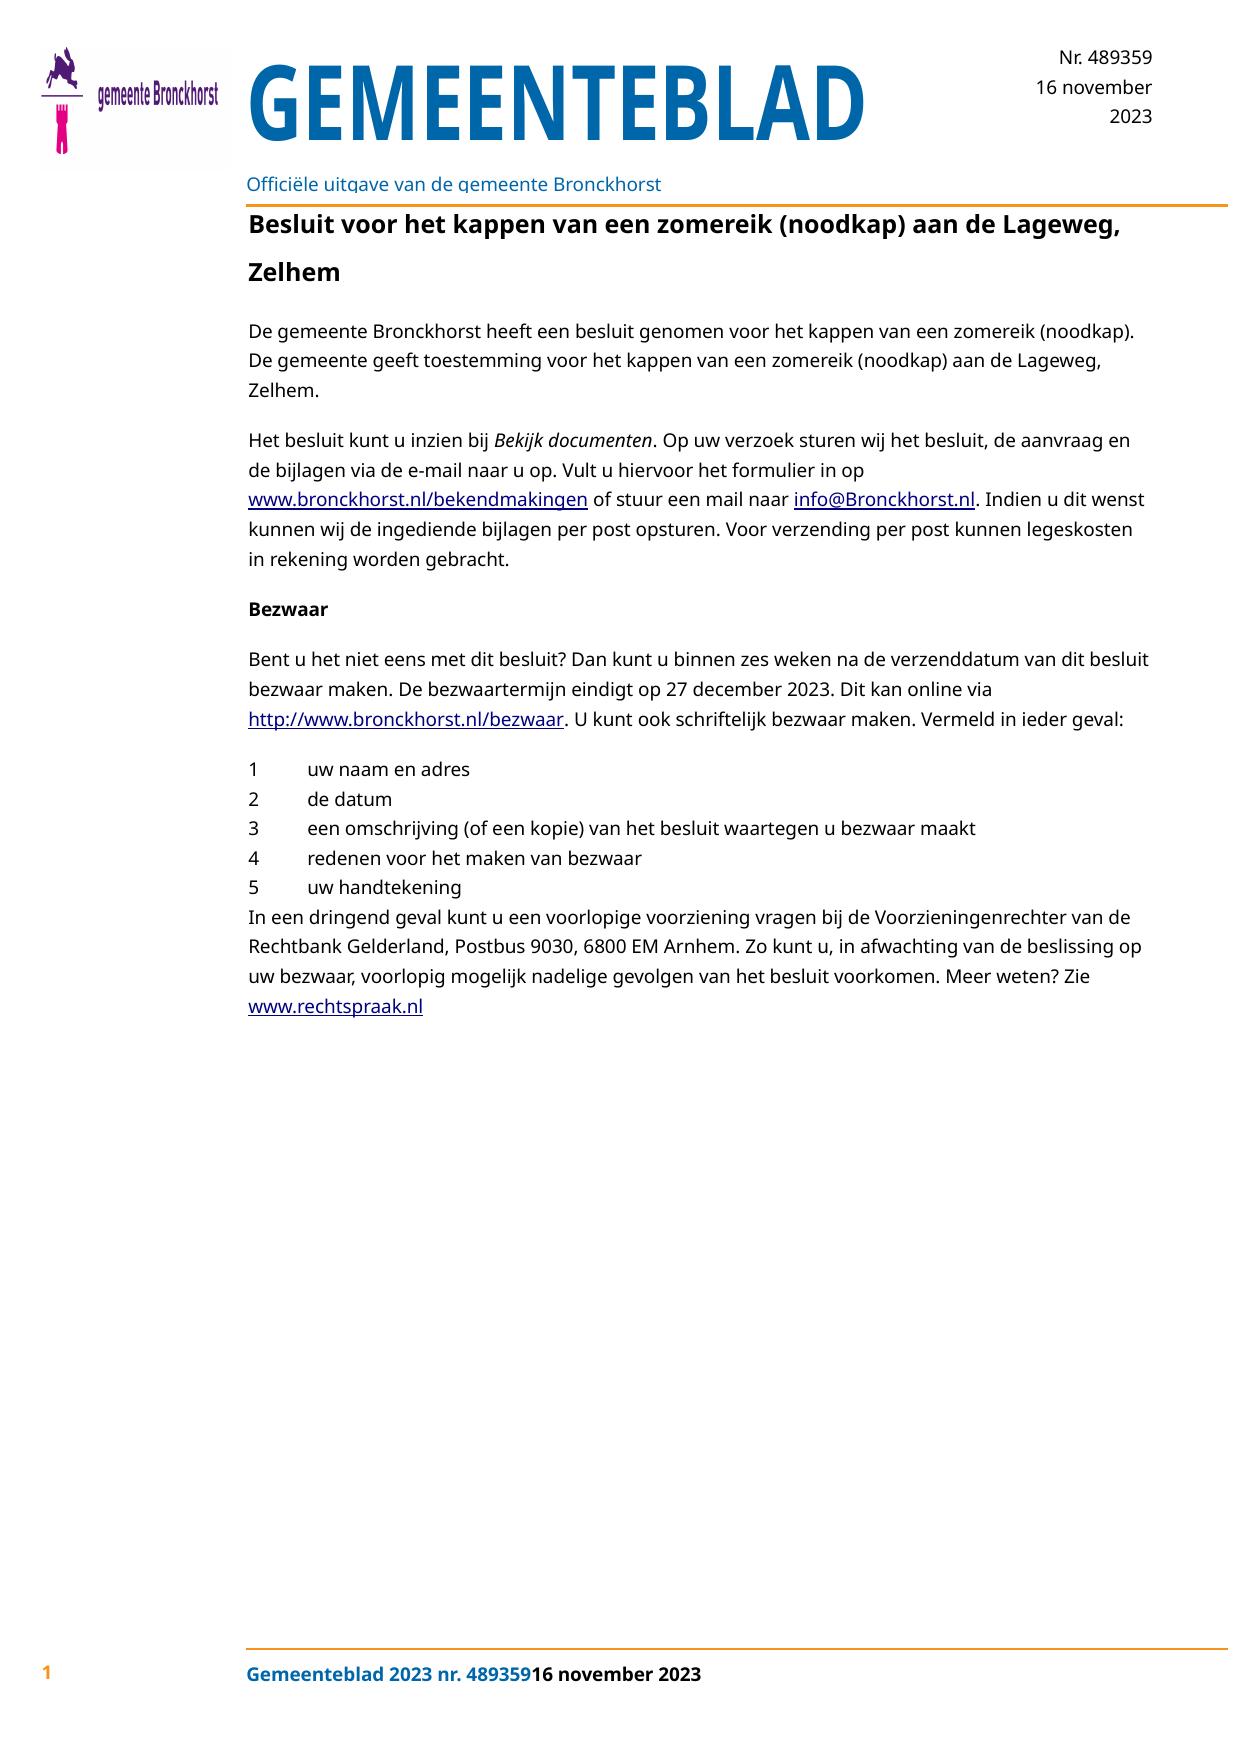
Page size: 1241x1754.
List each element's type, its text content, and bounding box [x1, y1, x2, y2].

picture [41, 47, 231, 172]
text De gemeente Bronckhorst heeft een besluit genomen voor het kappen van een zomereik (noodkap). De gemeente geeft toestemming voor het kappen van een zomereik (noodkap) aan de Lageweg, Zelhem. [248, 318, 1152, 403]
list een omschrijving (of een kopie) van het besluit waartegen u bezwaar maakt [248, 815, 1152, 841]
text Besluit voor het kappen van een zomereik (noodkap) aan de Lageweg, Zelhem [248, 207, 1152, 288]
text Het besluit kunt u inzien bij Bekijk documenten. Op uw verzoek sturen wij het besluit, de aanvraag en de bijlagen via de e-mail naar u op. Vult u hiervoor het formulier in op www.bronckhorst.nl/bekendmakingen of stuur een mail naar info@Bronckhorst.nl. Indien u dit wenst kunnen wij de ingediende bijlagen per post opsturen. Voor verzending per post kunnen legeskosten in rekening worden gebracht. [248, 427, 1152, 572]
text Bezwaar [248, 596, 1152, 622]
list de datum [248, 786, 1152, 812]
text Bent u het niet eens met dit besluit? Dan kunt u binnen zes weken na de verzenddatum van dit besluit bezwaar maken. De bezwaartermijn eindigt op 27 december 2023. Dit kan online via http://www.bronckhorst.nl/bezwaar. U kunt ook schriftelijk bezwaar maken. Vermeld in ieder geval: [248, 647, 1152, 732]
text In een dringend geval kunt u een voorlopige voorziening vragen bij de Voorzieningenrechter van de Rechtbank Gelderland, Postbus 9030, 6800 EM Arnhem. Zo kunt u, in afwachting van de beslissing op uw bezwaar, voorlopig mogelijk nadelige gevolgen van het besluit voorkomen. Meer weten? Zie www.rechtspraak.nl [248, 904, 1152, 1019]
list uw handtekening [248, 874, 1152, 900]
list uw naam en adres [248, 756, 1152, 782]
list redenen voor het maken van bezwaar [248, 845, 1152, 871]
